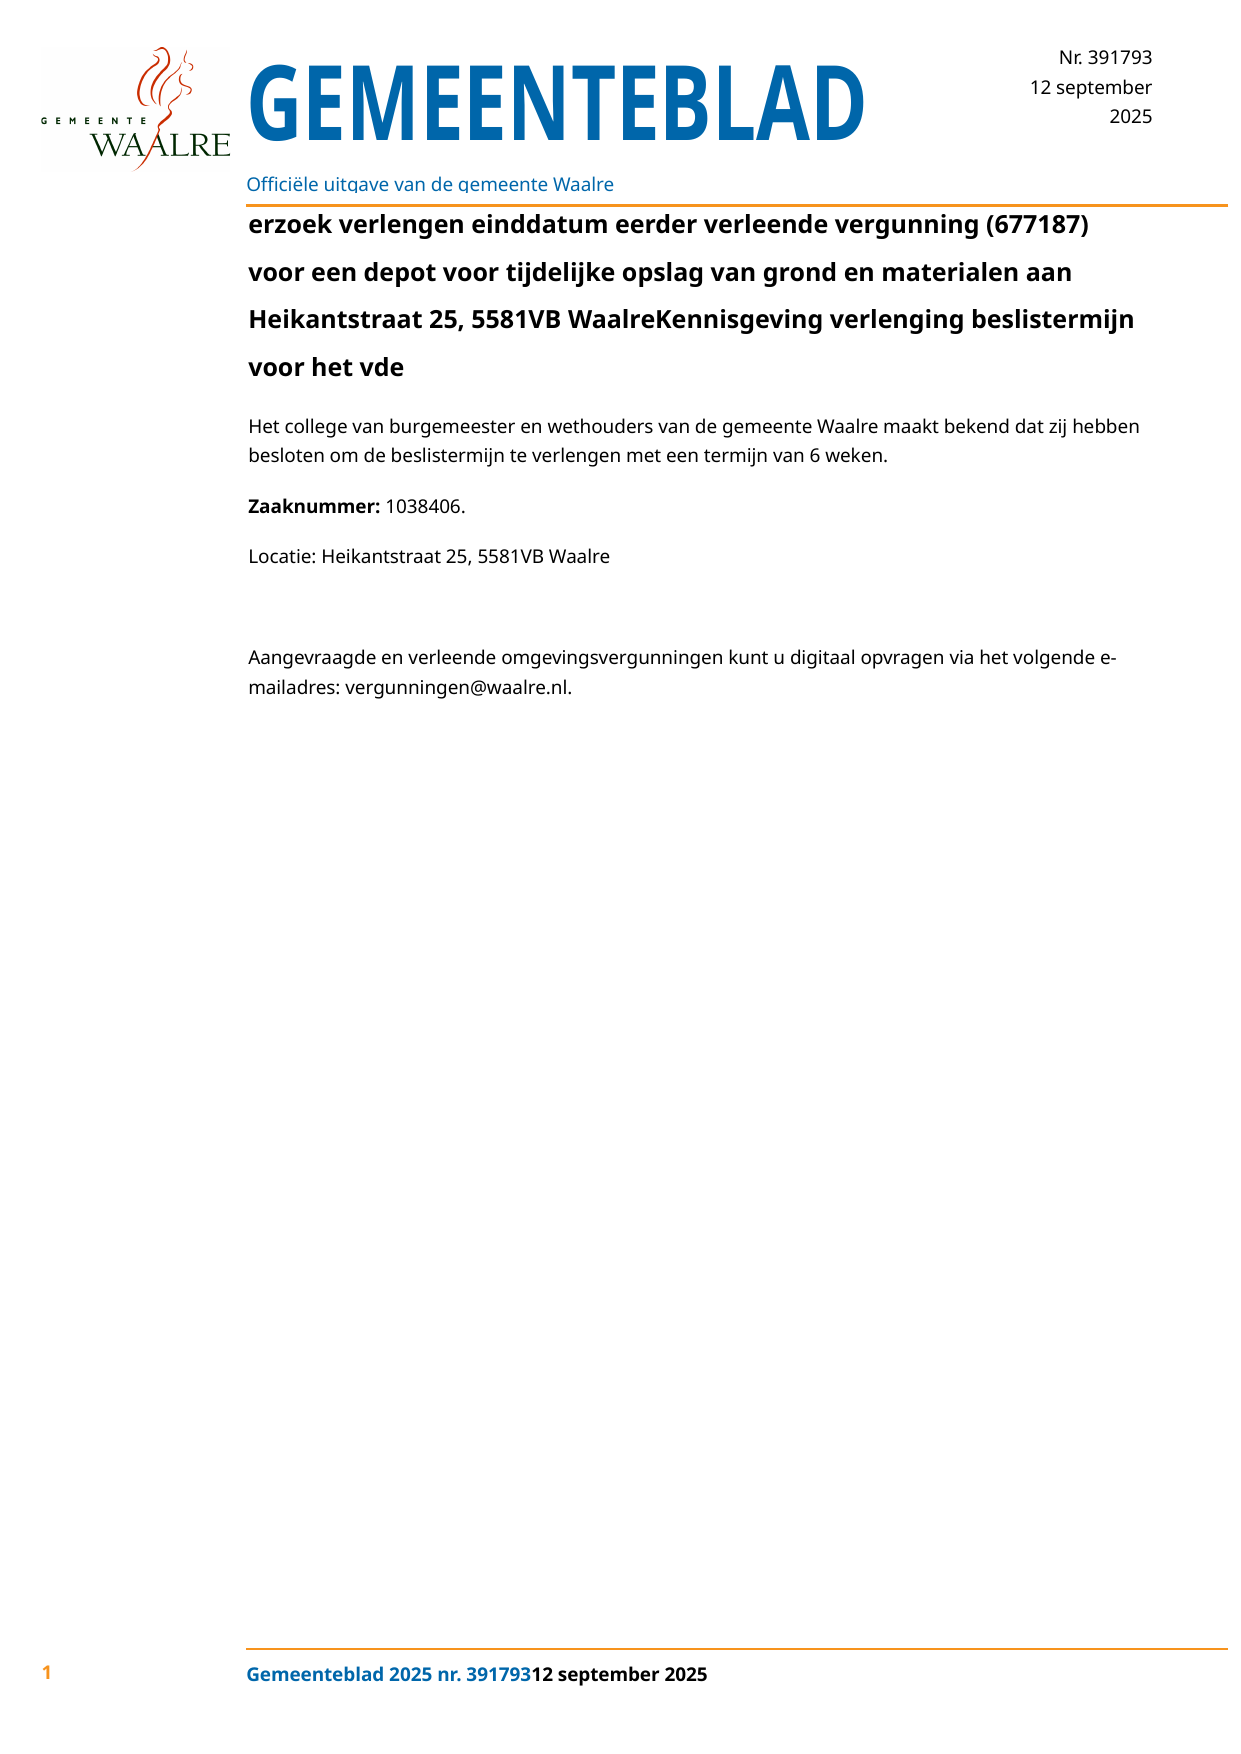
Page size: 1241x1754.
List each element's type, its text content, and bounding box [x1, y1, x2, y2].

text Aangevraagde en verleende omgevingsvergunningen kunt u digitaal opvragen via het volgende e-mailadres: vergunningen@waalre.nl. [248, 644, 1152, 700]
text Zaaknummer: 1038406. [248, 493, 1152, 519]
picture [41, 47, 231, 172]
text Locatie: Heikantstraat 25, 5581VB Waalre [248, 543, 1152, 569]
text erzoek verlengen einddatum eerder verleende vergunning (677187) voor een depot voor tijdelijke opslag van grond en materialen aan Heikantstraat 25, 5581VB WaalreKennisgeving verlenging beslistermijn voor het vde [248, 207, 1152, 384]
text Het college van burgemeester en wethouders van de gemeente Waalre maakt bekend dat zij hebben besloten om de beslistermijn te verlengen met een termijn van 6 weken. [248, 413, 1152, 468]
